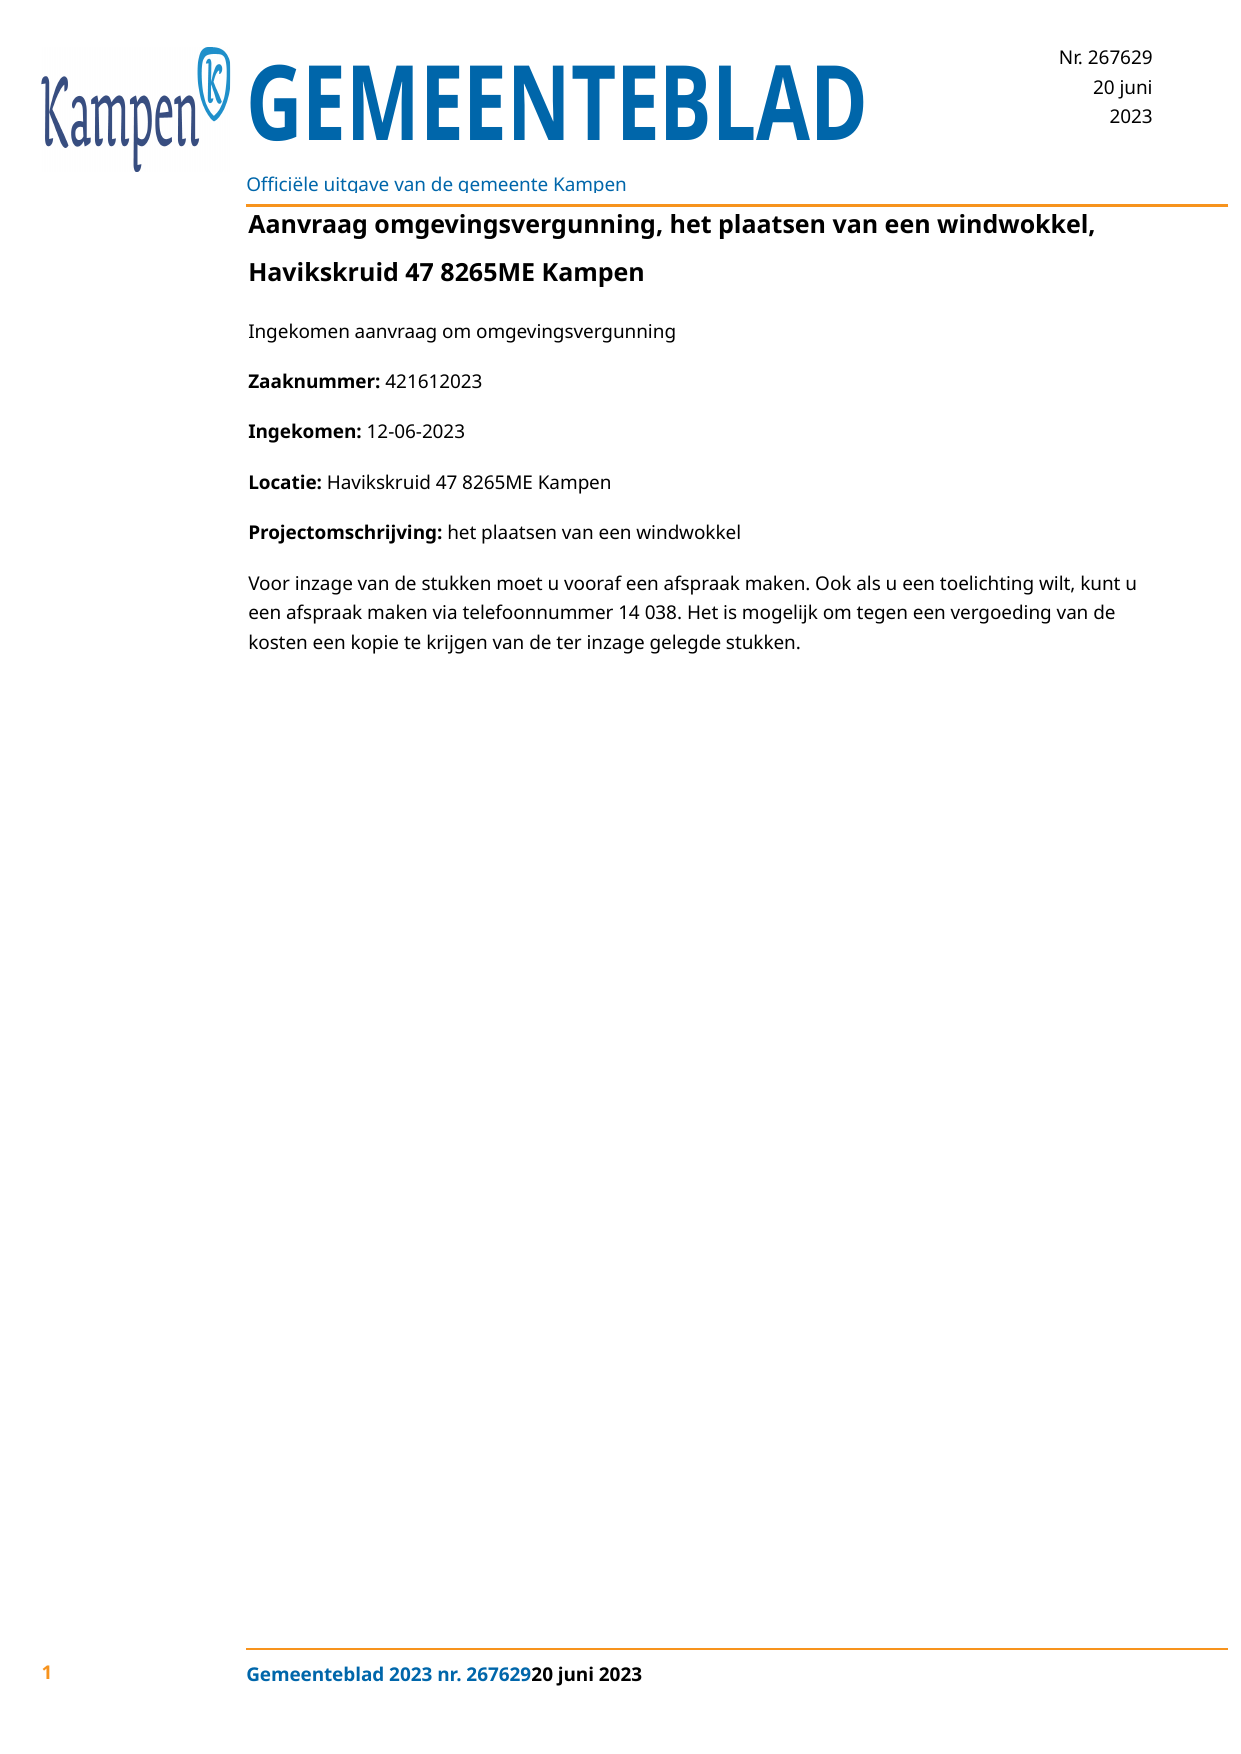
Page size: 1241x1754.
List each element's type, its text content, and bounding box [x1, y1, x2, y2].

text Zaaknummer: 421612023 [248, 368, 1152, 394]
text Ingekomen aanvraag om omgevingsvergunning [248, 318, 1152, 344]
text Locatie: Havikskruid 47 8265ME Kampen [248, 469, 1152, 495]
text Voor inzage van de stukken moet u vooraf een afspraak maken. Ook als u een toelichting wilt, kunt u een afspraak maken via telefoonnummer 14 038. Het is mogelijk om tegen een vergoeding van de kosten een kopie te krijgen van de ter inzage gelegde stukken. [248, 570, 1152, 655]
text Projectomschrijving: het plaatsen van een windwokkel [248, 519, 1152, 545]
text Ingekomen: 12-06-2023 [248, 419, 1152, 444]
text Aanvraag omgevingsvergunning, het plaatsen van een windwokkel, Havikskruid 47 8265ME Kampen [248, 207, 1152, 288]
picture [41, 47, 231, 172]
